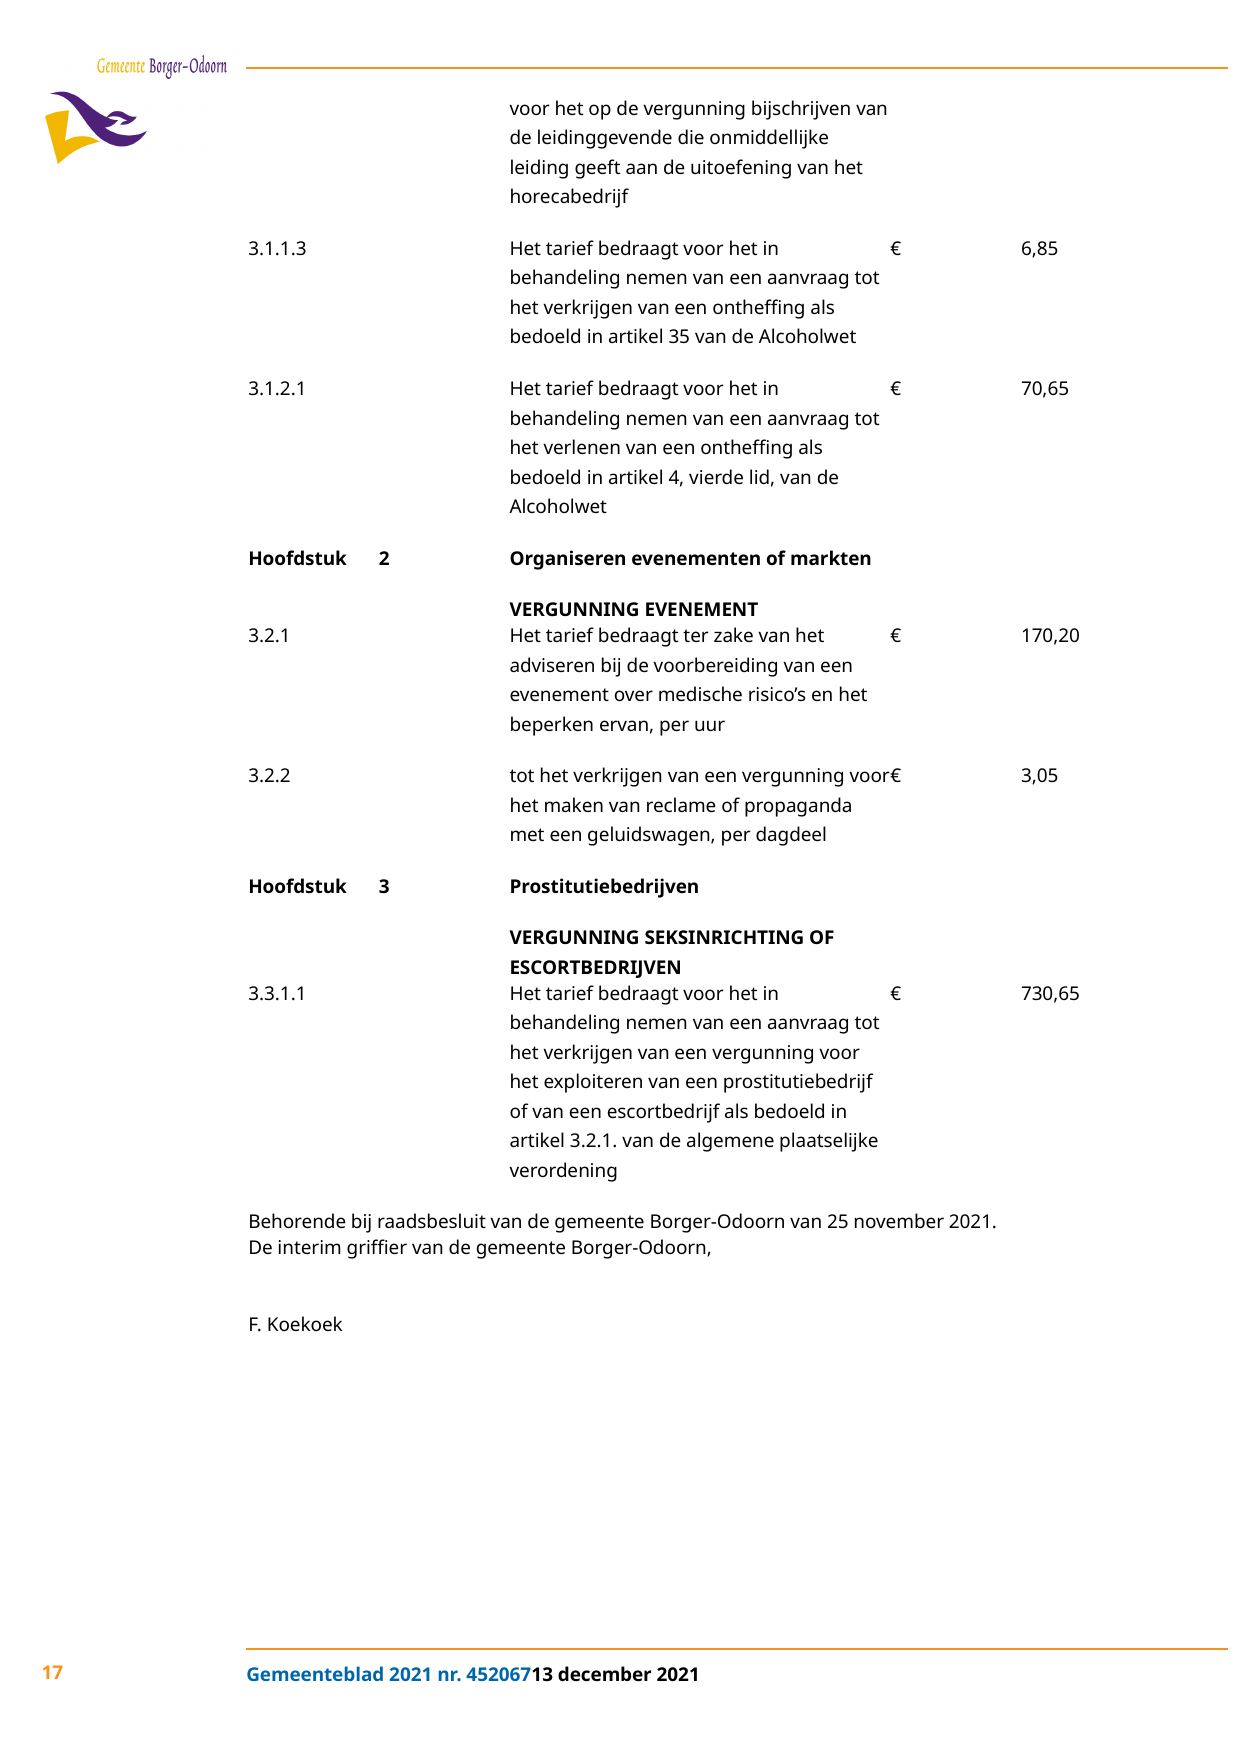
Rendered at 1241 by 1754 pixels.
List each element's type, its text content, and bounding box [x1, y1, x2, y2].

table_cell 3.2.1 [248, 622, 379, 737]
table_cell [1021, 847, 1152, 873]
table_cell [379, 763, 509, 847]
table_cell 70,65 [1021, 375, 1152, 519]
table_cell € [890, 763, 1021, 847]
table_cell [379, 1338, 509, 1363]
table_cell [1021, 1260, 1152, 1286]
table_cell [379, 95, 509, 209]
table_cell € [890, 235, 1021, 349]
table_cell [509, 519, 890, 545]
table_cell [1021, 873, 1152, 899]
table_cell [379, 375, 509, 519]
table_cell [890, 545, 1021, 571]
table_cell [248, 1338, 379, 1363]
table_cell [890, 899, 1021, 924]
table_cell Hoofdstuk [248, 873, 379, 899]
table_cell [379, 622, 509, 737]
table_cell [890, 209, 1021, 235]
table_cell [379, 925, 509, 980]
table_cell [1021, 1312, 1152, 1337]
table_cell [1021, 1286, 1152, 1312]
table_cell [248, 519, 379, 545]
table_cell [248, 1286, 379, 1312]
table_cell [509, 571, 890, 596]
table_cell voor het op de vergunning bijschrijven van de leidinggevende die onmiddellijke leiding geeft aan de uitoefening van het horecabedrijf [509, 95, 890, 209]
table_cell € [890, 980, 1021, 1183]
table_cell [509, 209, 890, 235]
table_cell 3,05 [1021, 763, 1152, 847]
table_cell [379, 519, 509, 545]
table_cell Het tarief bedraagt ter zake van het adviseren bij de voorbereiding van een evenement over medische risico’s en het beperken ervan, per uur [509, 622, 890, 737]
table_cell tot het verkrijgen van een vergunning voor het maken van reclame of propaganda met een geluidswagen, per dagdeel [509, 763, 890, 847]
table_cell [509, 1183, 890, 1209]
table_cell F. Koekoek [248, 1312, 890, 1337]
table_cell [509, 1338, 890, 1363]
table_cell VERGUNNING SEKSINRICHTING OF ESCORTBEDRIJVEN [509, 925, 890, 980]
table_cell 730,65 [1021, 980, 1152, 1183]
table_cell [379, 899, 509, 924]
table_cell [379, 209, 509, 235]
table_cell [379, 571, 509, 596]
table_cell [890, 571, 1021, 596]
table_cell [890, 95, 1021, 209]
table_cell [1021, 350, 1152, 375]
table_cell Organiseren evenementen of markten [509, 545, 890, 571]
table_cell [1021, 899, 1152, 924]
table_cell [890, 847, 1021, 873]
table_cell [379, 1260, 509, 1286]
table_cell [509, 847, 890, 873]
table_cell [1021, 571, 1152, 596]
table_cell [890, 873, 1021, 899]
table_cell 6,85 [1021, 235, 1152, 349]
table_cell [248, 1260, 379, 1286]
table_cell [248, 596, 379, 622]
table_cell Het tarief bedraagt voor het in behandeling nemen van een aanvraag tot het verkrijgen van een vergunning voor het exploiteren van een prostitutiebedrijf of van een escortbedrijf als bedoeld in artikel 3.2.1. van de algemene plaatselijke verordening [509, 980, 890, 1183]
table_cell [890, 1260, 1021, 1286]
table_cell [248, 925, 379, 980]
table_cell [248, 95, 379, 209]
table_cell [1021, 1338, 1152, 1363]
table_cell [379, 596, 509, 622]
table_cell [890, 596, 1021, 622]
table_cell [890, 1286, 1021, 1312]
table_cell Het tarief bedraagt voor het in behandeling nemen van een aanvraag tot het verkrijgen van een ontheffing als bedoeld in artikel 35 van de Alcoholwet [509, 235, 890, 349]
table_cell [1021, 737, 1152, 762]
table_cell [248, 737, 379, 762]
table_cell [248, 847, 379, 873]
table_cell 3 [379, 873, 509, 899]
table_cell [379, 235, 509, 349]
table_cell [1021, 95, 1152, 209]
table_cell 3.2.2 [248, 763, 379, 847]
table_cell [379, 350, 509, 375]
table_cell [890, 1235, 1021, 1260]
table_cell [509, 350, 890, 375]
table_cell [509, 737, 890, 762]
table_cell [1021, 1235, 1152, 1260]
table_cell [379, 847, 509, 873]
table_cell € [890, 375, 1021, 519]
picture [41, 47, 231, 172]
table_cell [890, 737, 1021, 762]
table_cell 170,20 [1021, 622, 1152, 737]
table_cell Prostitutiebedrijven [509, 873, 890, 899]
table_cell VERGUNNING EVENEMENT [509, 596, 890, 622]
table_cell 3.1.1.3 [248, 235, 379, 349]
table_cell Behorende bij raadsbesluit van de gemeente Borger-Odoorn van 25 november 2021. [248, 1209, 1152, 1234]
table_cell 2 [379, 545, 509, 571]
table_cell [1021, 1183, 1152, 1209]
table_cell [1021, 545, 1152, 571]
table_cell 3.1.2.1 [248, 375, 379, 519]
table_cell [1021, 209, 1152, 235]
table_cell [248, 1183, 379, 1209]
table_cell € [890, 622, 1021, 737]
table_cell [379, 1286, 509, 1312]
table_cell Het tarief bedraagt voor het in behandeling nemen van een aanvraag tot het verlenen van een ontheffing als bedoeld in artikel 4, vierde lid, van de Alcoholwet [509, 375, 890, 519]
table_cell [509, 1286, 890, 1312]
table_cell [248, 209, 379, 235]
table_cell [379, 1183, 509, 1209]
table_cell Hoofdstuk [248, 545, 379, 571]
table_cell [248, 899, 379, 924]
table_cell De interim griffier van de gemeente Borger-Odoorn, [248, 1235, 890, 1260]
table_cell [1021, 925, 1152, 980]
table_cell [509, 1260, 890, 1286]
table_cell [890, 1338, 1021, 1363]
table_cell [1021, 519, 1152, 545]
table_cell [379, 980, 509, 1183]
table_cell [248, 350, 379, 375]
table_cell [890, 1183, 1021, 1209]
table_cell [890, 519, 1021, 545]
table_cell [379, 737, 509, 762]
table_cell 3.3.1.1 [248, 980, 379, 1183]
table_cell [890, 1312, 1021, 1337]
table_cell [890, 925, 1021, 980]
table_cell [890, 350, 1021, 375]
table_cell [509, 899, 890, 924]
table_cell [248, 571, 379, 596]
table_cell [1021, 596, 1152, 622]
